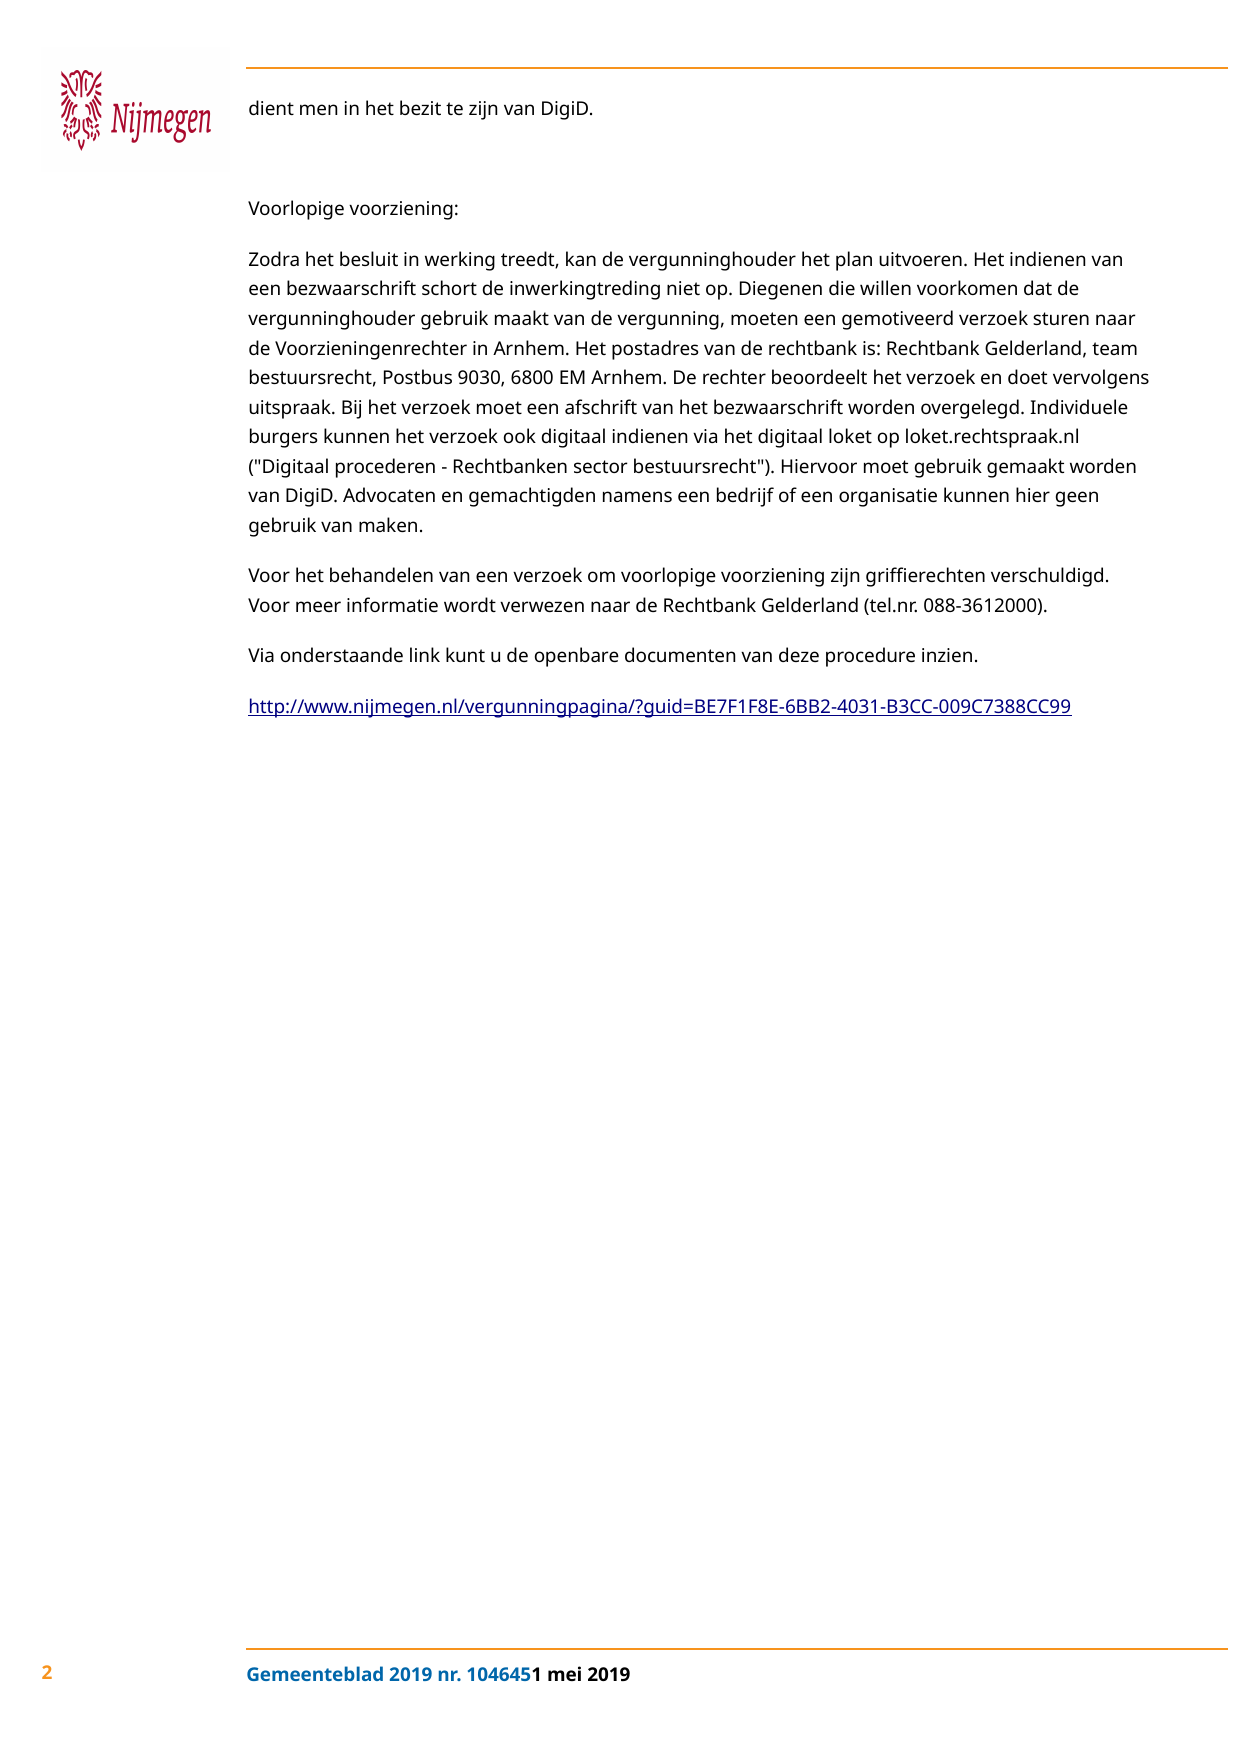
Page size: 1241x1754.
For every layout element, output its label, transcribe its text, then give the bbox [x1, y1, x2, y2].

text Via onderstaande link kunt u de openbare documenten van deze procedure inzien. [248, 643, 1152, 668]
text Voor het behandelen van een verzoek om voorlopige voorziening zijn griffierechten verschuldigd. Voor meer informatie wordt verwezen naar de Rechtbank Gelderland (tel.nr. 088-3612000). [248, 563, 1152, 618]
text dient men in het bezit te zijn van DigiD. [248, 95, 1152, 121]
picture [41, 47, 231, 172]
text Zodra het besluit in werking treedt, kan de vergunninghouder het plan uitvoeren. Het indienen van een bezwaarschrift schort de inwerkingtreding niet op. Diegenen die willen voorkomen dat de vergunninghouder gebruik maakt van de vergunning, moeten een gemotiveerd verzoek sturen naar de Voorzieningenrechter in Arnhem. Het postadres van de rechtbank is: Rechtbank Gelderland, team bestuursrecht, Postbus 9030, 6800 EM Arnhem. De rechter beoordeelt het verzoek en doet vervolgens uitspraak. Bij het verzoek moet een afschrift van het bezwaarschrift worden overgelegd. Individuele burgers kunnen het verzoek ook digitaal indienen via het digitaal loket op loket.rechtspraak.nl ("Digitaal procederen - Rechtbanken sector bestuursrecht"). Hiervoor moet gebruik gemaakt worden van DigiD. Advocaten en gemachtigden namens een bedrijf of een organisatie kunnen hier geen gebruik van maken. [248, 246, 1152, 538]
text http://www.nijmegen.nl/vergunningpagina/?guid=BE7F1F8E-6BB2-4031-B3CC-009C7388CC99 [248, 693, 1152, 719]
text Voorlopige voorziening: [248, 196, 1152, 221]
